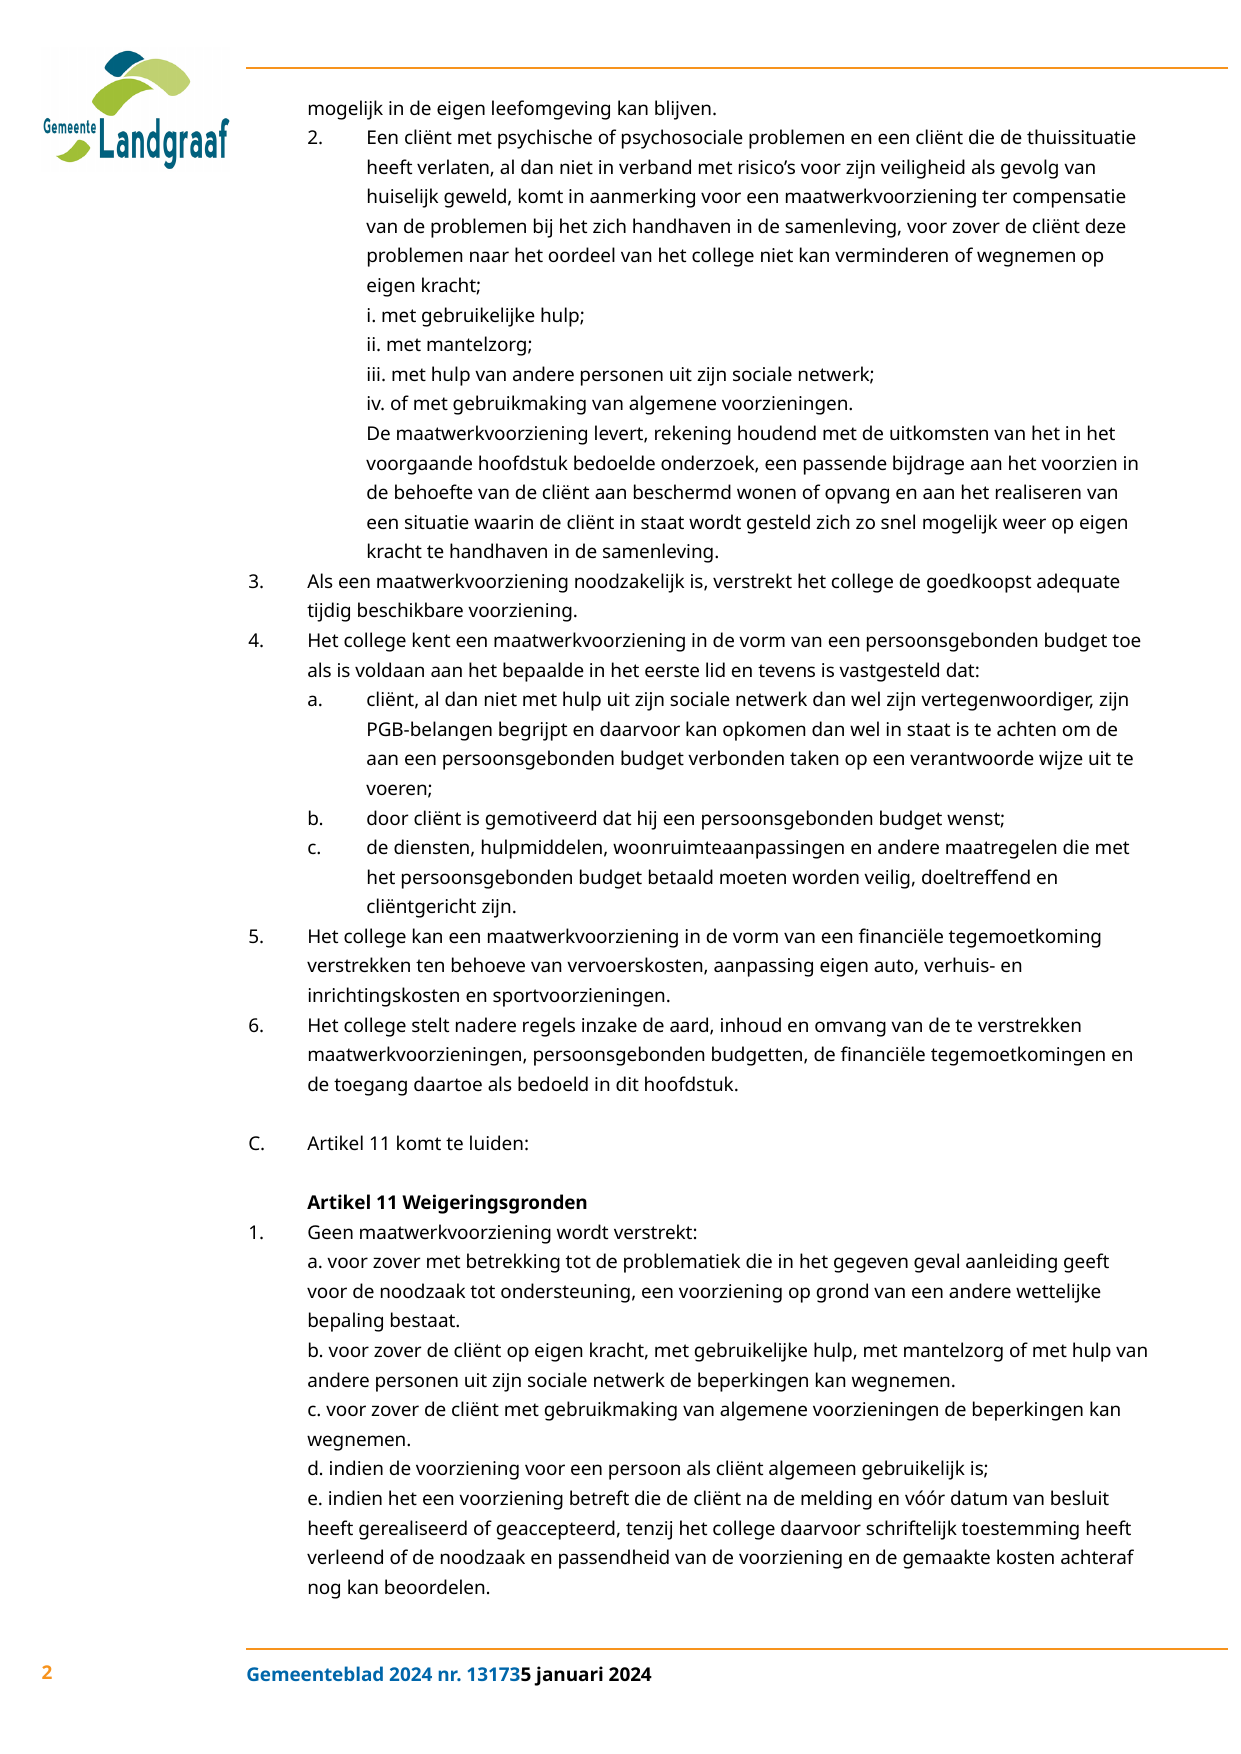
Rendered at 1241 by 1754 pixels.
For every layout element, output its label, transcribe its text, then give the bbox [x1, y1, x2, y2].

list Het college stelt nadere regels inzake de aard, inhoud en omvang van de te verstrekken maatwerkvoorzieningen, persoonsgebonden budgetten, de financiële tegemoetkomingen en de toegang daartoe als bedoeld in dit hoofdstuk. [248, 1012, 1152, 1097]
list mogelijk in de eigen leefomgeving kan blijven. [248, 95, 1152, 121]
list iv. of met gebruikmaking van algemene voorzieningen. [307, 391, 1152, 416]
list De maatwerkvoorziening levert, rekening houdend met de uitkomsten van het in het voorgaande hoofdstuk bedoelde onderzoek, een passende bijdrage aan het voorzien in de behoefte van de cliënt aan beschermd wonen of opvang en aan het realiseren van een situatie waarin de cliënt in staat wordt gesteld zich zo snel mogelijk weer op eigen kracht te handhaven in de samenleving. [307, 420, 1152, 564]
list e. indien het een voorziening betreft die de cliënt na de melding en vóór datum van besluit heeft gerealiseerd of geaccepteerd, tenzij het college daarvoor schriftelijk toestemming heeft verleend of de noodzaak en passendheid van de voorziening en de gemaakte kosten achteraf nog kan beoordelen. [248, 1485, 1152, 1600]
list Als een maatwerkvoorziening noodzakelijk is, verstrekt het college de goedkoopst adequate tijdig beschikbare voorziening. [248, 568, 1152, 623]
list cliënt, al dan niet met hulp uit zijn sociale netwerk dan wel zijn vertegenwoordiger, zijn PGB-belangen begrijpt en daarvoor kan opkomen dan wel in staat is te achten om de aan een persoonsgebonden budget verbonden taken op een verantwoorde wijze uit te voeren; [307, 686, 1152, 801]
list Geen maatwerkvoorziening wordt verstrekt: [248, 1219, 1152, 1245]
list door cliënt is gemotiveerd dat hij een persoonsgebonden budget wenst; [307, 805, 1152, 831]
list d. indien de voorziening voor een persoon als cliënt algemeen gebruikelijk is; [248, 1456, 1152, 1481]
list Artikel 11 Weigeringsgronden [248, 1189, 1152, 1215]
list b. voor zover de cliënt op eigen kracht, met gebruikelijke hulp, met mantelzorg of met hulp van andere personen uit zijn sociale netwerk de beperkingen kan wegnemen. [248, 1337, 1152, 1393]
list a. voor zover met betrekking tot de problematiek die in het gegeven geval aanleiding geeft voor de noodzaak tot ondersteuning, een voorziening op grond van een andere wettelijke bepaling bestaat. [248, 1248, 1152, 1333]
list Een cliënt met psychische of psychosociale problemen en een cliënt die de thuissituatie heeft verlaten, al dan niet in verband met risico’s voor zijn veiligheid als gevolg van huiselijk geweld, komt in aanmerking voor een maatwerkvoorziening ter compensatie van de problemen bij het zich handhaven in de samenleving, voor zover de cliënt deze problemen naar het oordeel van het college niet kan verminderen of wegnemen op eigen kracht; [307, 124, 1152, 298]
picture [41, 47, 231, 172]
list Het college kent een maatwerkvoorziening in de vorm van een persoonsgebonden budget toe als is voldaan aan het bepaalde in het eerste lid en tevens is vastgesteld dat: [248, 627, 1152, 683]
list i. met gebruikelijke hulp; [307, 302, 1152, 328]
list iii. met hulp van andere personen uit zijn sociale netwerk; [307, 361, 1152, 387]
list de diensten, hulpmiddelen, woonruimteaanpassingen en andere maatregelen die met het persoonsgebonden budget betaald moeten worden veilig, doeltreffend en cliëntgericht zijn. [307, 834, 1152, 919]
list ii. met mantelzorg; [307, 331, 1152, 357]
list c. voor zover de cliënt met gebruikmaking van algemene voorzieningen de beperkingen kan wegnemen. [248, 1396, 1152, 1452]
list Het college kan een maatwerkvoorziening in de vorm van een financiële tegemoetkoming verstrekken ten behoeve van vervoerskosten, aanpassing eigen auto, verhuis- en inrichtingskosten en sportvoorzieningen. [248, 923, 1152, 1008]
list Artikel 11 komt te luiden: [248, 1130, 1152, 1156]
